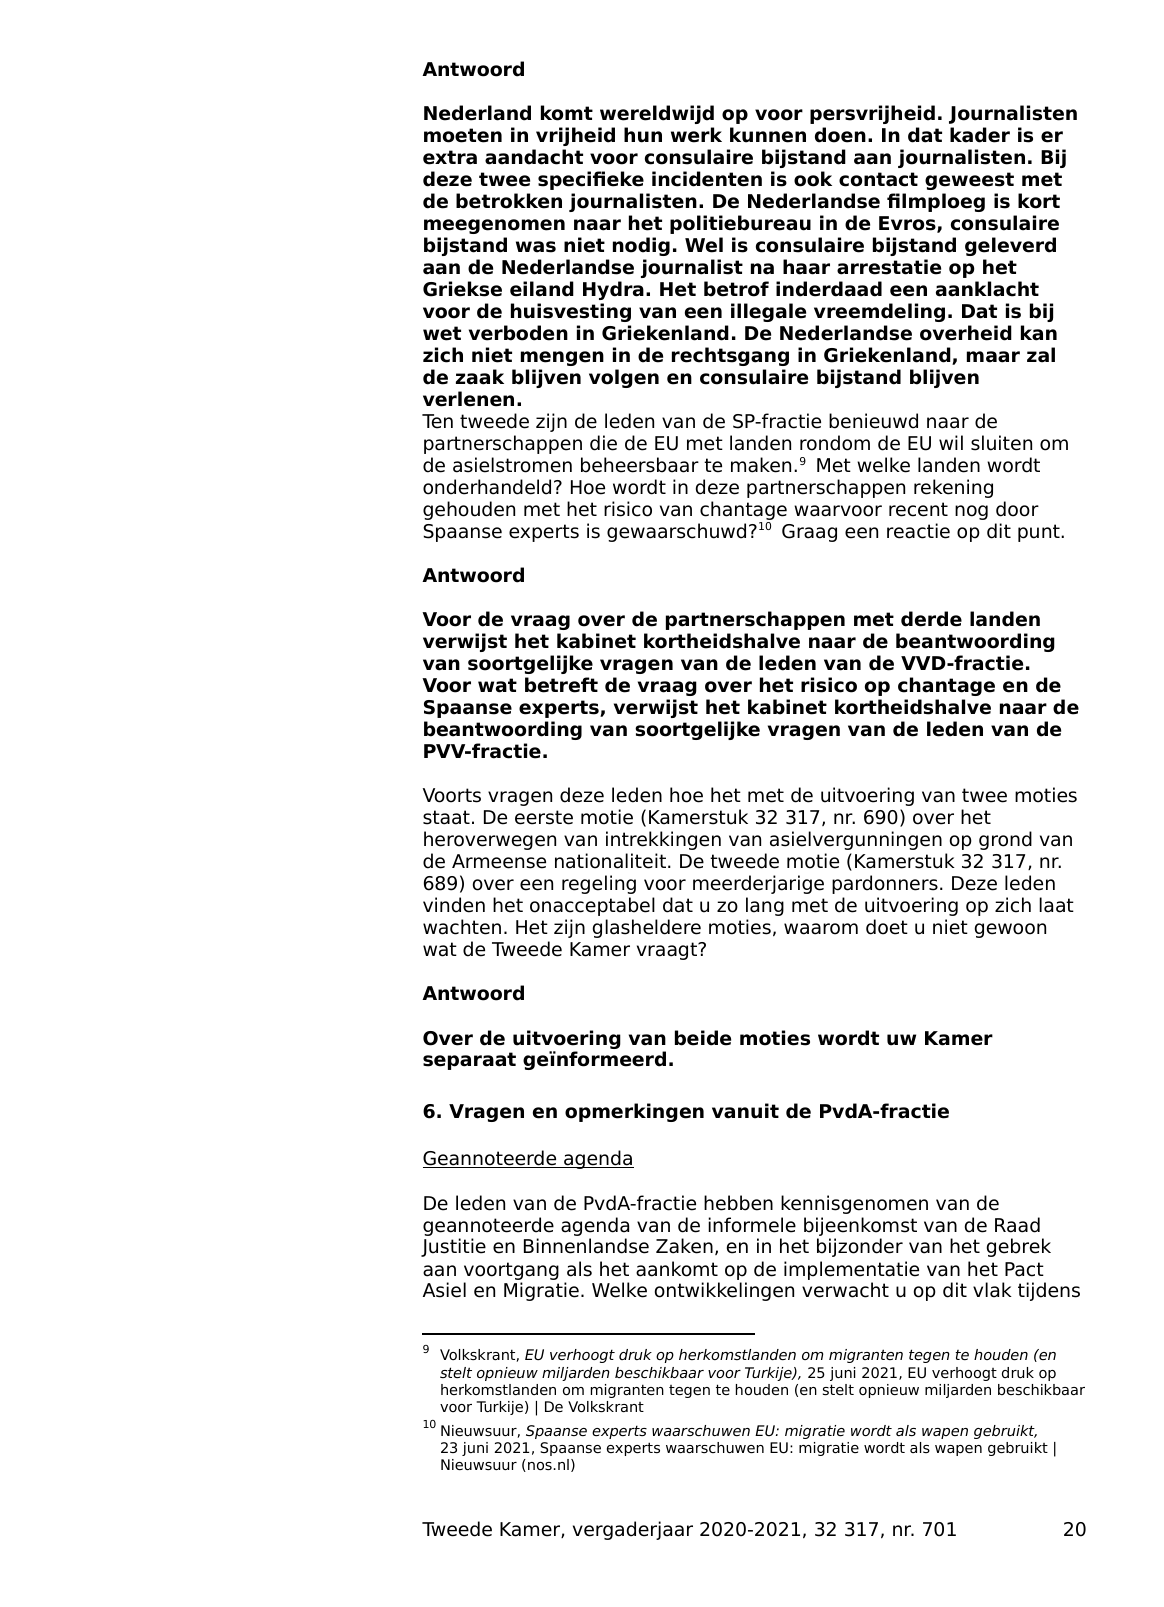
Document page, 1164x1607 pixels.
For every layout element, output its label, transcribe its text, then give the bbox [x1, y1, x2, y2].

subtitle Geannoteerde agenda [422, 1148, 1087, 1170]
text Over de uitvoering van beide moties wordt uw Kamer separaat geïnformeerd. [422, 1027, 1087, 1071]
subtitle 6. Vragen en opmerkingen vanuit de PvdA-fractie [422, 1101, 1087, 1123]
text Nederland komt wereldwijd op voor persvrijheid. Journalisten moeten in vrijheid hun werk kunnen doen. In dat kader is er extra aandacht voor consulaire bijstand aan journalisten. Bij deze twee specifieke incidenten is ook contact geweest met de betrokken journalisten. De Nederlandse filmploeg is kort meegenomen naar het politiebureau in de Evros, consulaire bijstand was niet nodig. Wel is consulaire bijstand geleverd aan de Nederlandse journalist na haar arrestatie op het Griekse eiland Hydra. Het betrof inderdaad een aanklacht voor de huisvesting van een illegale vreemdeling. Dat is bij wet verboden in Griekenland. De Nederlandse overheid kan zich niet mengen in de rechtsgang in Griekenland, maar zal de zaak blijven volgen en consulaire bijstand blijven verlenen. [422, 103, 1087, 411]
subtitle Antwoord [422, 565, 1087, 587]
text Nieuwsuur, Spaanse experts waarschuwen EU: migratie wordt als wapen gebruikt, 23 juni 2021, Spaanse experts waarschuwen EU: migratie wordt als wapen gebruikt | Nieuwsuur (nos.nl) [422, 1418, 1087, 1474]
text De leden van de PvdA-fractie hebben kennisgenomen van de geannoteerde agenda van de informele bijeenkomst van de Raad Justitie en Binnenlandse Zaken, en in het bijzonder van het gebrek aan voortgang als het aankomt op de implementatie van het Pact Asiel en Migratie. Welke ontwikkelingen verwacht u op dit vlak tijdens [422, 1192, 1087, 1302]
text Ten tweede zijn de leden van de SP-fractie benieuwd naar de partnerschappen die de EU met landen rondom de EU wil sluiten om de asielstromen beheersbaar te maken. Met welke landen wordt onderhandeld? Hoe wordt in deze partnerschappen rekening gehouden met het risico van chantage waarvoor recent nog door Spaanse experts is gewaarschuwd? Graag een reactie op dit punt. [422, 411, 1087, 543]
text Voor de vraag over de partnerschappen met derde landen verwijst het kabinet kortheidshalve naar de beantwoording van soortgelijke vragen van de leden van de VVD-fractie. Voor wat betreft de vraag over het risico op chantage en de Spaanse experts, verwijst het kabinet kortheidshalve naar de beantwoording van soortgelijke vragen van de leden van de PVV-fractie. [422, 609, 1087, 763]
text Volkskrant, EU verhoogt druk op herkomstlanden om migranten tegen te houden (en stelt opnieuw miljarden beschikbaar voor Turkije), 25 juni 2021, EU verhoogt druk op herkomstlanden om migranten tegen te houden (en stelt opnieuw miljarden beschikbaar voor Turkije) | De Volkskrant [422, 1343, 1087, 1416]
subtitle Antwoord [422, 59, 1087, 81]
subtitle Antwoord [422, 983, 1087, 1005]
text Voorts vragen deze leden hoe het met de uitvoering van twee moties staat. De eerste motie (Kamerstuk 32 317, nr. 690) over het heroverwegen van intrekkingen van asielvergunningen op grond van de Armeense nationaliteit. De tweede motie (Kamerstuk 32 317, nr. 689) over een regeling voor meerderjarige pardonners. Deze leden vinden het onacceptabel dat u zo lang met de uitvoering op zich laat wachten. Het zijn glasheldere moties, waarom doet u niet gewoon wat de Tweede Kamer vraagt? [422, 785, 1087, 961]
